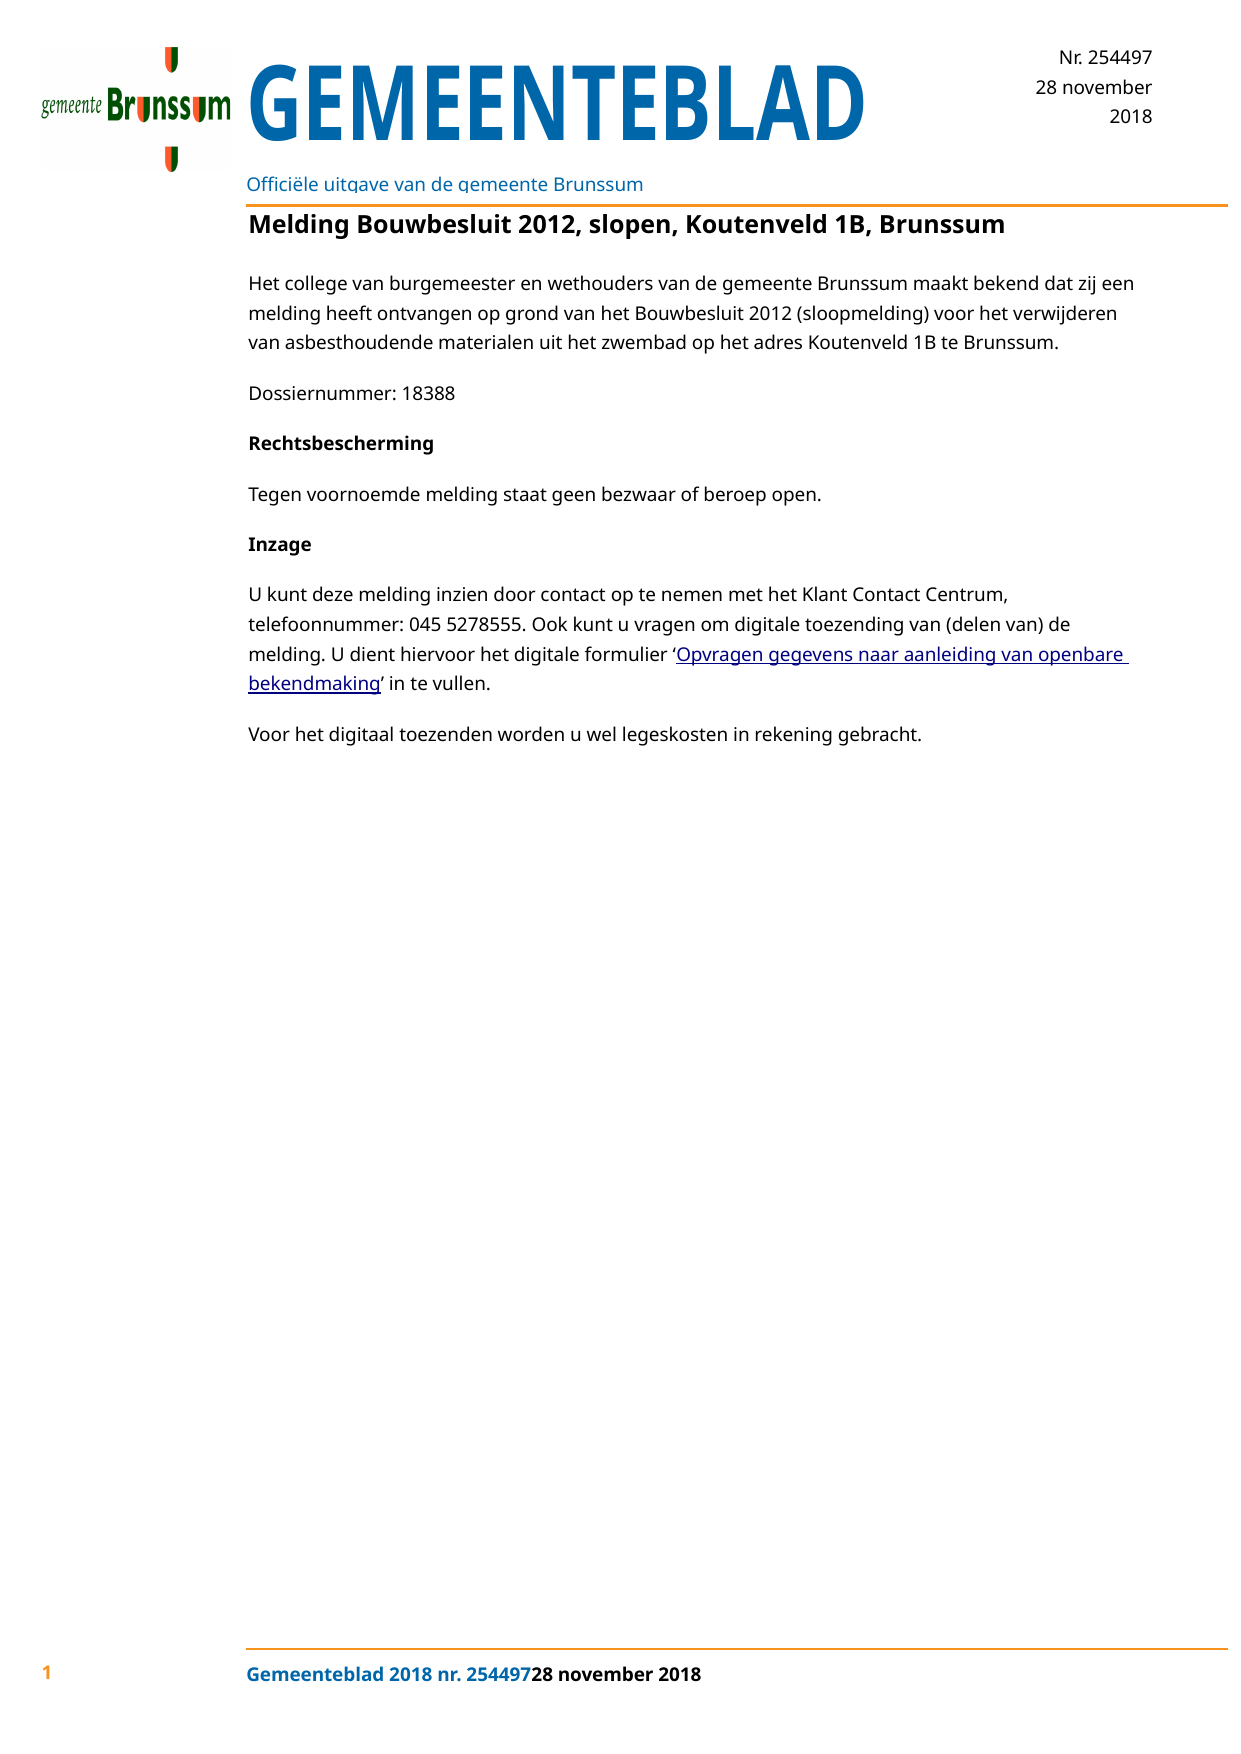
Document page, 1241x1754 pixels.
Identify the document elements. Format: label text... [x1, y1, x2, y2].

text Melding Bouwbesluit 2012, slopen, Koutenveld 1B, Brunssum [248, 207, 1152, 241]
text Dossiernummer: 18388 [248, 380, 1152, 406]
picture [41, 47, 231, 172]
text Inzage [248, 531, 1152, 557]
text U kunt deze melding inzien door contact op te nemen met het Klant Contact Centrum, telefoonnummer: 045 5278555. Ook kunt u vragen om digitale toezending van (delen van) de melding. U dient hiervoor het digitale formulier ‘Opvragen gegevens naar aanleiding van openbare bekendmaking’ in te vullen. [248, 582, 1152, 696]
text Rechtsbescherming [248, 430, 1152, 456]
text Tegen voornoemde melding staat geen bezwaar of beroep open. [248, 481, 1152, 506]
text Het college van burgemeester en wethouders van de gemeente Brunssum maakt bekend dat zij een melding heeft ontvangen op grond van het Bouwbesluit 2012 (sloopmelding) voor het verwijderen van asbesthoudende materialen uit het zwembad op het adres Koutenveld 1B te Brunssum. [248, 270, 1152, 355]
text Voor het digitaal toezenden worden u wel legeskosten in rekening gebracht. [248, 721, 1152, 746]
